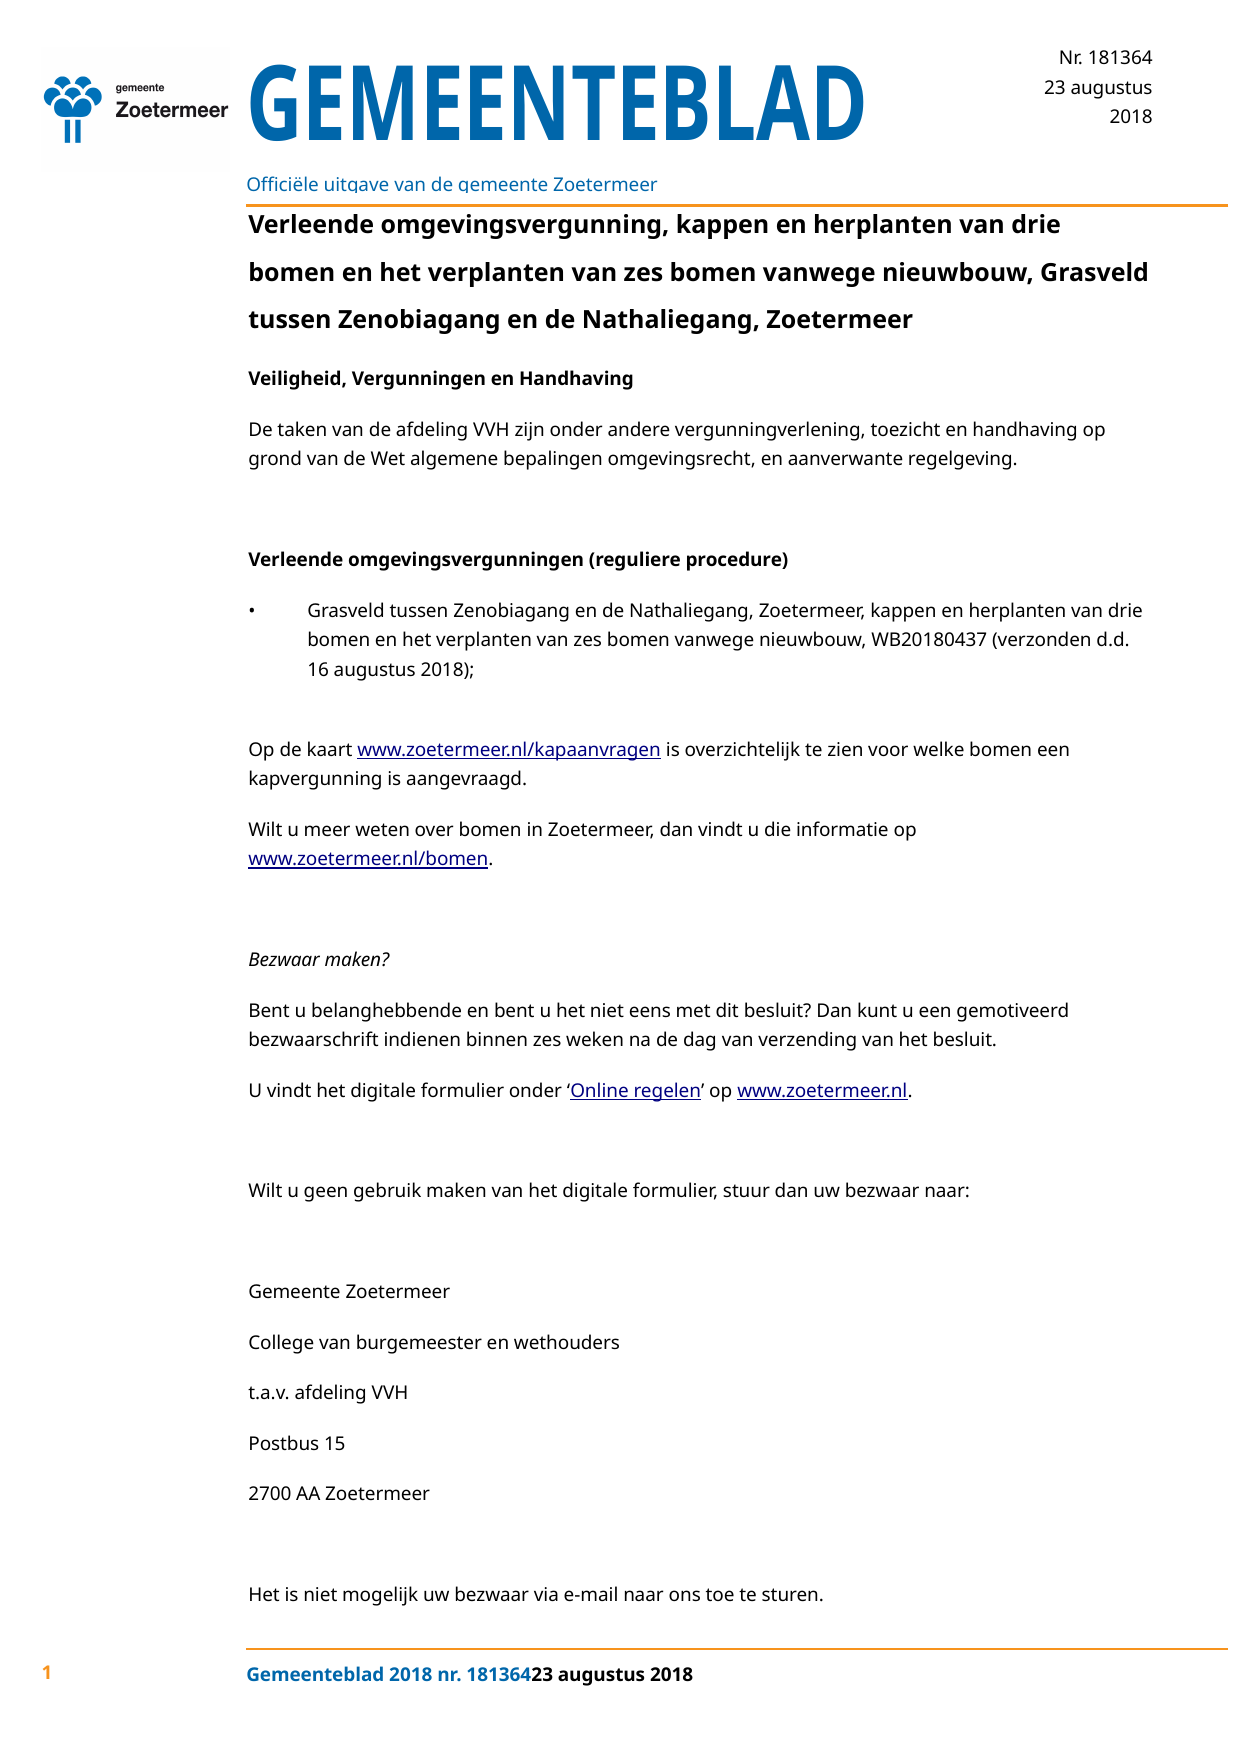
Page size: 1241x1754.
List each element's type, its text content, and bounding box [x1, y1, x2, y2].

text Op de kaart www.zoetermeer.nl/kapaanvragen is overzichtelijk te zien voor welke bomen een kapvergunning is aangevraagd. [248, 736, 1152, 791]
text Bezwaar maken? [248, 946, 1152, 972]
text Wilt u meer weten over bomen in Zoetermeer, dan vindt u die informatie op www.zoetermeer.nl/bomen. [248, 816, 1152, 871]
text Het is niet mogelijk uw bezwaar via e-mail naar ons toe te sturen. [248, 1581, 1152, 1607]
picture [41, 47, 231, 172]
text t.a.v. afdeling VVH [248, 1379, 1152, 1405]
text Verleende omgevingsvergunningen (reguliere procedure) [248, 546, 1152, 572]
text College van burgemeester en wethouders [248, 1329, 1152, 1354]
text Gemeente Zoetermeer [248, 1278, 1152, 1304]
list Grasveld tussen Zenobiagang en de Nathaliegang, Zoetermeer, kappen en herplanten van drie bomen en het verplanten van zes bomen vanwege nieuwbouw, WB20180437 (verzonden d.d. 16 augustus 2018); [248, 597, 1152, 682]
text De taken van de afdeling VVH zijn onder andere vergunningverlening, toezicht en handhaving op grond van de Wet algemene bepalingen omgevingsrecht, en aanverwante regelgeving. [248, 416, 1152, 471]
text Bent u belanghebbende en bent u het niet eens met dit besluit? Dan kunt u een gemotiveerd bezwaarschrift indienen binnen zes weken na de dag van verzending van het besluit. [248, 997, 1152, 1052]
text Postbus 15 [248, 1430, 1152, 1455]
text U vindt het digitale formulier onder ‘Online regelen’ op www.zoetermeer.nl. [248, 1077, 1152, 1102]
text Veiligheid, Vergunningen en Handhaving [248, 366, 1152, 391]
text Verleende omgevingsvergunning, kappen en herplanten van drie bomen en het verplanten van zes bomen vanwege nieuwbouw, Grasveld tussen Zenobiagang en de Nathaliegang, Zoetermeer [248, 207, 1152, 336]
text Wilt u geen gebruik maken van het digitale formulier, stuur dan uw bezwaar naar: [248, 1178, 1152, 1203]
text 2700 AA Zoetermeer [248, 1480, 1152, 1506]
